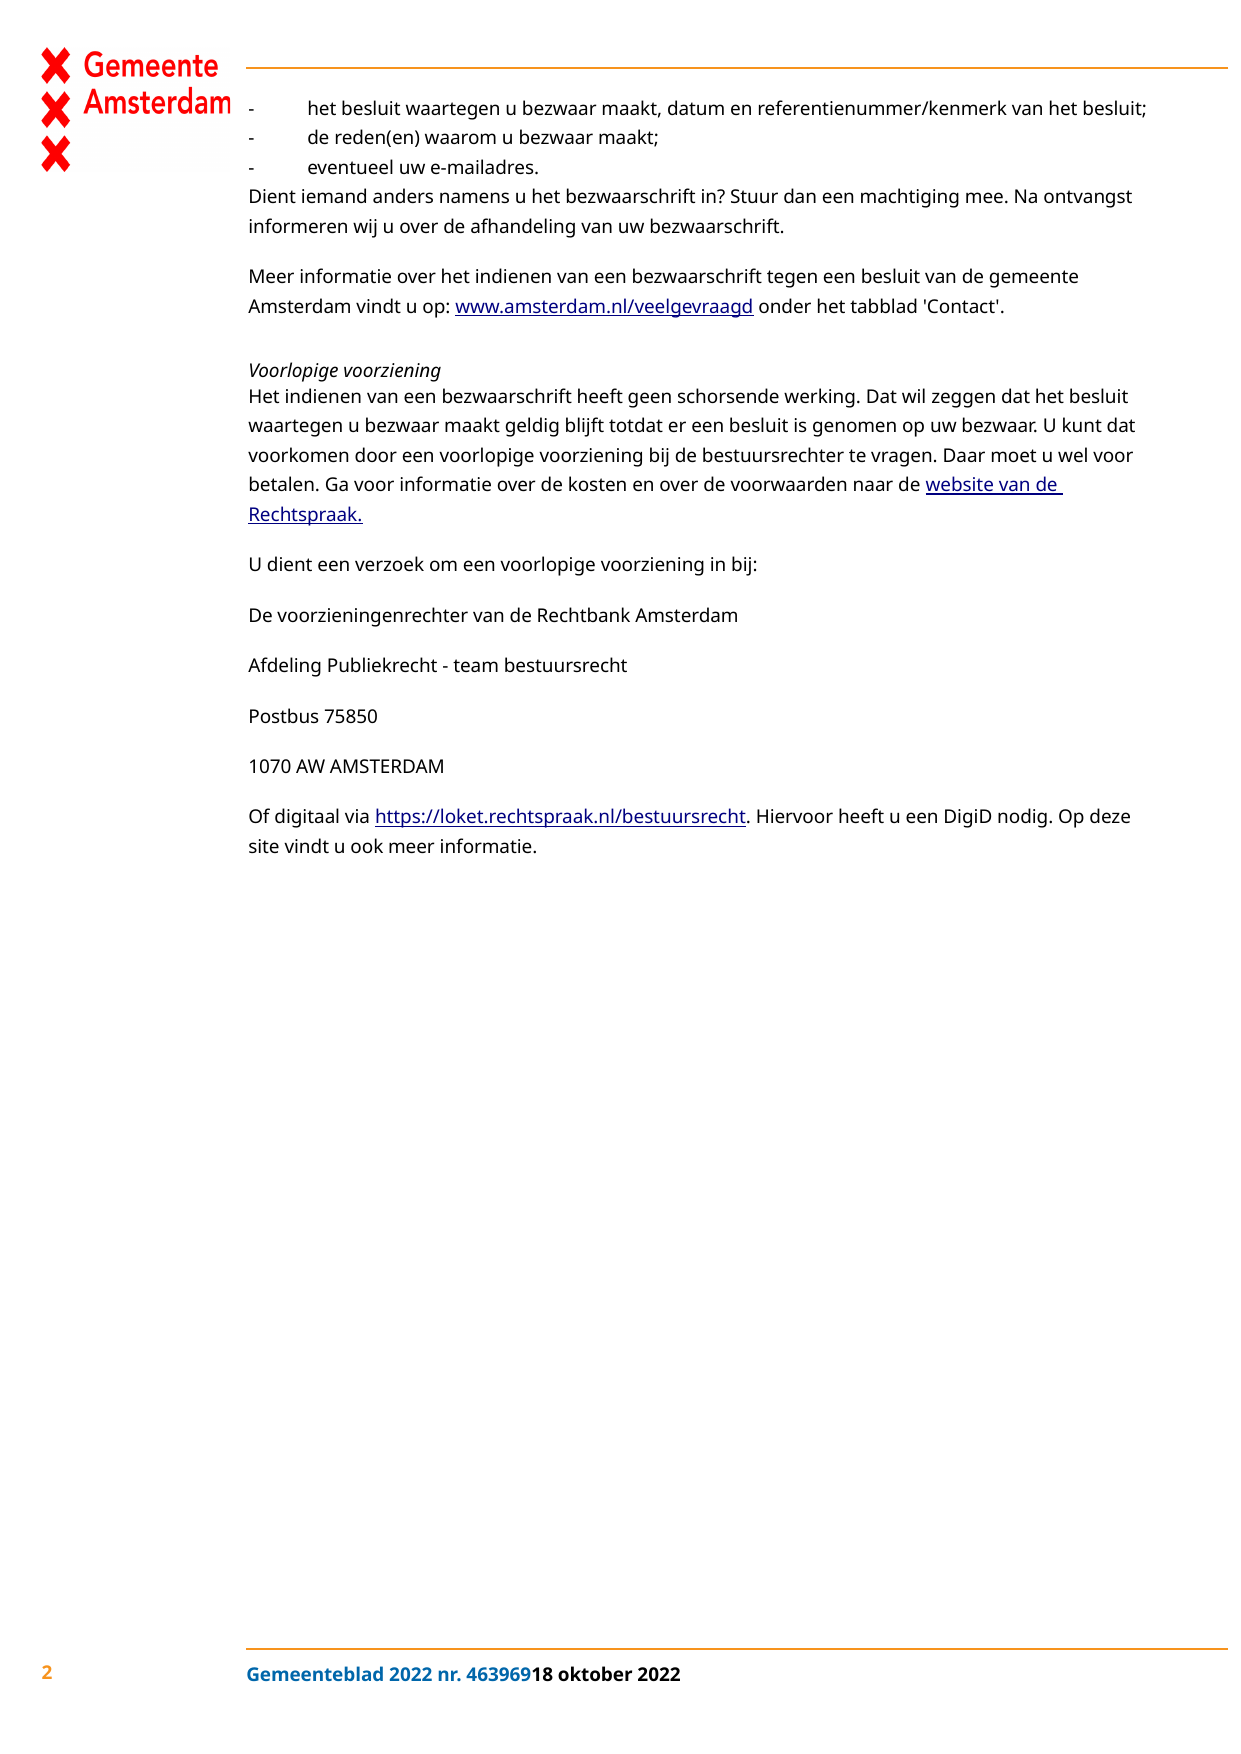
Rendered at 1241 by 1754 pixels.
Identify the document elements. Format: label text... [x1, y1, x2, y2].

text De voorzieningenrechter van de Rechtbank Amsterdam [248, 602, 1152, 628]
picture [41, 47, 231, 172]
list eventueel uw e-mailadres. [248, 154, 1152, 180]
list de reden(en) waarom u bezwaar maakt; [248, 124, 1152, 150]
text Voorlopige voorziening [248, 357, 1152, 383]
list het besluit waartegen u bezwaar maakt, datum en referentienummer/kenmerk van het besluit; [248, 95, 1152, 121]
text Postbus 75850 [248, 703, 1152, 728]
text Of digitaal via https://loket.rechtspraak.nl/bestuursrecht. Hiervoor heeft u een DigiD nodig. Op deze site vindt u ook meer informatie. [248, 804, 1152, 859]
text U dient een verzoek om een voorlopige voorziening in bij: [248, 552, 1152, 577]
text Het indienen van een bezwaarschrift heeft geen schorsende werking. Dat wil zeggen dat het besluit waartegen u bezwaar maakt geldig blijft totdat er een besluit is genomen op uw bezwaar. U kunt dat voorkomen door een voorlopige voorziening bij de bestuursrechter te vragen. Daar moet u wel voor betalen. Ga voor informatie over de kosten en over de voorwaarden naar de website van de Rechtspraak. [248, 383, 1152, 527]
text Dient iemand anders namens u het bezwaarschrift in? Stuur dan een machtiging mee. Na ontvangst informeren wij u over de afhandeling van uw bezwaarschrift. [248, 183, 1152, 239]
text 1070 AW AMSTERDAM [248, 753, 1152, 779]
text Afdeling Publiekrecht - team bestuursrecht [248, 652, 1152, 678]
text Meer informatie over het indienen van een bezwaarschrift tegen een besluit van de gemeente Amsterdam vindt u op: www.amsterdam.nl/veelgevraagd onder het tabblad 'Contact'. [248, 263, 1152, 319]
